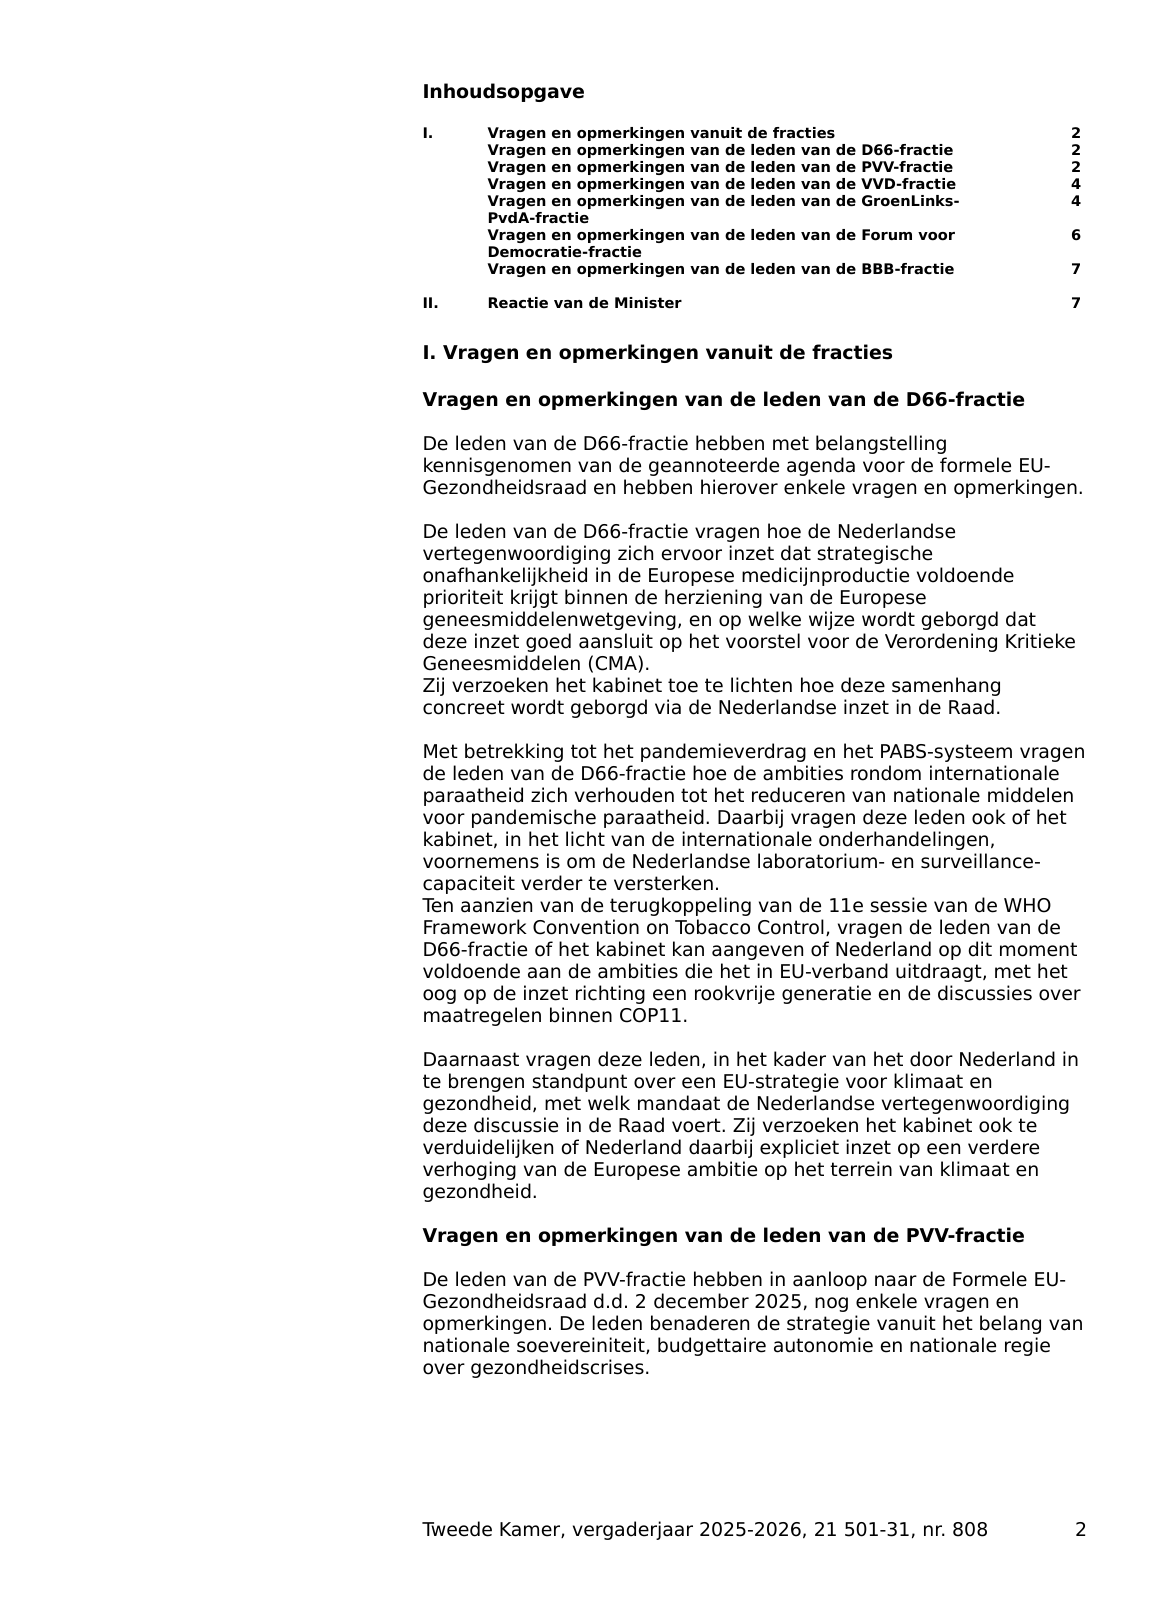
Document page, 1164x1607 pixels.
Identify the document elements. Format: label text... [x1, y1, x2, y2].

table_cell Vragen en opmerkingen van de leden van de GroenLinks-PvdA-fractie [481, 193, 1013, 227]
table_cell [1013, 278, 1087, 295]
subtitle Vragen en opmerkingen van de leden van de D66-fractie [422, 389, 1087, 411]
table_cell 2 [1013, 142, 1087, 159]
table_cell [422, 176, 481, 193]
table_cell [481, 278, 1013, 295]
text De leden van de PVV-fractie hebben in aanloop naar de Formele EU-Gezondheidsraad d.d. 2 december 2025, nog enkele vragen en opmerkingen. De leden benaderen de strategie vanuit het belang van nationale soevereiniteit, budgettaire autonomie en nationale regie over gezondheidscrises. [422, 1269, 1087, 1379]
table_cell [422, 193, 481, 227]
table_cell 7 [1013, 295, 1087, 312]
table_cell [422, 142, 481, 159]
table_cell 7 [1013, 261, 1087, 278]
table_header Vragen en opmerkingen vanuit de fracties [481, 125, 1013, 142]
table_cell Vragen en opmerkingen van de leden van de Forum voor Democratie-fractie [481, 227, 1013, 261]
table_cell [422, 261, 481, 278]
table_cell Vragen en opmerkingen van de leden van de PVV-fractie [481, 159, 1013, 176]
table_header I. [422, 125, 481, 142]
table_cell [422, 159, 481, 176]
table_cell II. [422, 295, 481, 312]
table_header 2 [1013, 125, 1087, 142]
text Ten aanzien van de terugkoppeling van de 11e sessie van de WHO Framework Convention on Tobacco Control, vragen de leden van de D66-fractie of het kabinet kan aangeven of Nederland op dit moment voldoende aan de ambities die het in EU-verband uitdraagt, met het oog op de inzet richting een rookvrije generatie en de discussies over maatregelen binnen COP11. [422, 895, 1087, 1027]
table_cell 4 [1013, 176, 1087, 193]
table_cell Vragen en opmerkingen van de leden van de D66-fractie [481, 142, 1013, 159]
table_cell 2 [1013, 159, 1087, 176]
text Zij verzoeken het kabinet toe te lichten hoe deze samenhang concreet wordt geborgd via de Nederlandse inzet in de Raad. [422, 675, 1087, 719]
text Met betrekking tot het pandemieverdrag en het PABS-systeem vragen de leden van de D66-fractie hoe de ambities rondom internationale paraatheid zich verhouden tot het reduceren van nationale middelen voor pandemische paraatheid. Daarbij vragen deze leden ook of het kabinet, in het licht van de internationale onderhandelingen, voornemens is om de Nederlandse laboratorium- en surveillance-capaciteit verder te versterken. [422, 741, 1087, 895]
text De leden van de D66-fractie vragen hoe de Nederlandse vertegenwoordiging zich ervoor inzet dat strategische onafhankelijkheid in de Europese medicijnproductie voldoende prioriteit krijgt binnen de herziening van de Europese geneesmiddelenwetgeving, en op welke wijze wordt geborgd dat deze inzet goed aansluit op het voorstel voor de Verordening Kritieke Geneesmiddelen (CMA). [422, 521, 1087, 675]
table_cell Reactie van de Minister [481, 295, 1013, 312]
table_cell Vragen en opmerkingen van de leden van de BBB-fractie [481, 261, 1013, 278]
subtitle I. Vragen en opmerkingen vanuit de fracties [422, 342, 1087, 364]
text De leden van de D66-fractie hebben met belangstelling kennisgenomen van de geannoteerde agenda voor de formele EU-Gezondheidsraad en hebben hierover enkele vragen en opmerkingen. [422, 433, 1087, 499]
table_cell 6 [1013, 227, 1087, 261]
text Daarnaast vragen deze leden, in het kader van het door Nederland in te brengen standpunt over een EU-strategie voor klimaat en gezondheid, met welk mandaat de Nederlandse vertegenwoordiging deze discussie in de Raad voert. Zij verzoeken het kabinet ook te verduidelijken of Nederland daarbij expliciet inzet op een verdere verhoging van de Europese ambitie op het terrein van klimaat en gezondheid. [422, 1049, 1087, 1203]
table_cell Vragen en opmerkingen van de leden van de VVD-fractie [481, 176, 1013, 193]
subtitle Vragen en opmerkingen van de leden van de PVV-fractie [422, 1225, 1087, 1247]
subtitle Inhoudsopgave [422, 81, 1087, 103]
table_cell 4 [1013, 193, 1087, 227]
table_cell [422, 278, 481, 295]
table_cell [422, 227, 481, 261]
